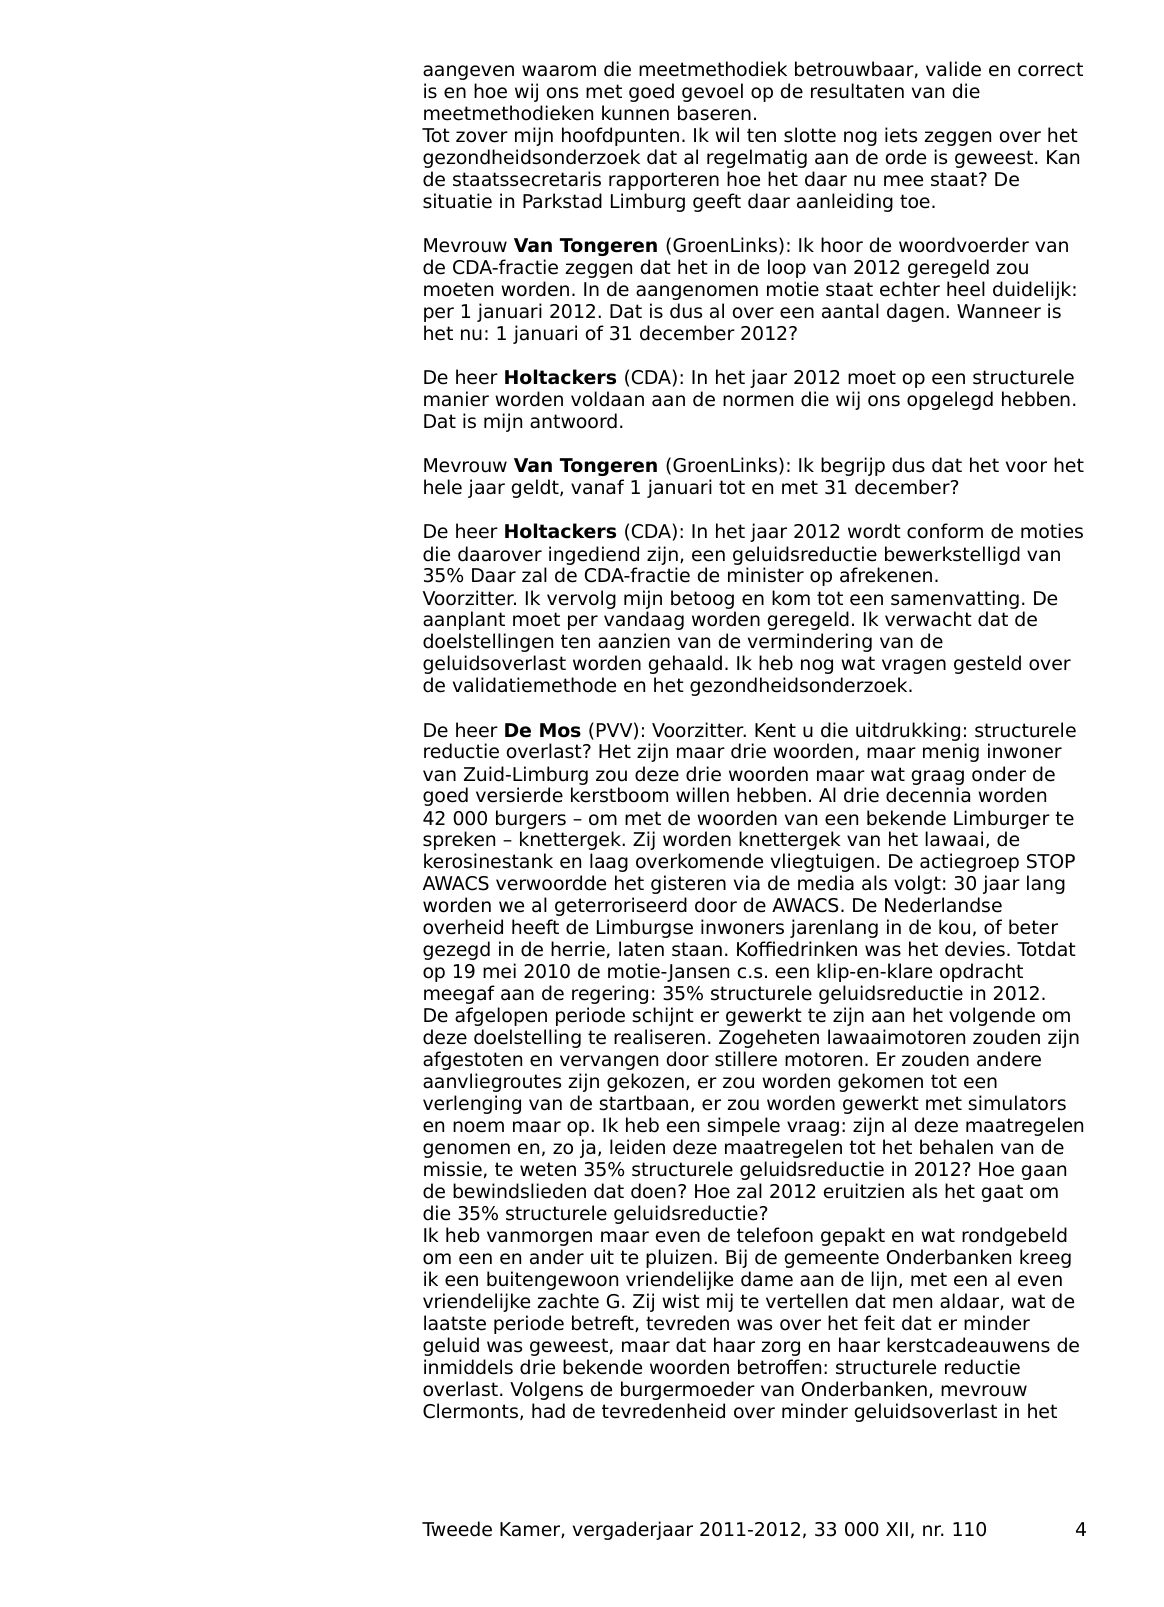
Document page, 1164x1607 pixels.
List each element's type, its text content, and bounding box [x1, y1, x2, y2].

text Mevrouw Van Tongeren (GroenLinks): Ik hoor de woordvoerder van de CDA-fractie zeggen dat het in de loop van 2012 geregeld zou moeten worden. In de aangenomen motie staat echter heel duidelijk: per 1 januari 2012. Dat is dus al over een aantal dagen. Wanneer is het nu: 1 januari of 31 december 2012? [422, 235, 1087, 345]
text Voorzitter. Ik vervolg mijn betoog en kom tot een samenvatting. De aanplant moet per vandaag worden geregeld. Ik verwacht dat de doelstellingen ten aanzien van de vermindering van de geluidsoverlast worden gehaald. Ik heb nog wat vragen gesteld over de validatiemethode en het gezondheidsonderzoek. [422, 587, 1087, 697]
text De afgelopen periode schijnt er gewerkt te zijn aan het volgende om deze doelstelling te realiseren. Zogeheten lawaaimotoren zouden zijn afgestoten en vervangen door stillere motoren. Er zouden andere aanvliegroutes zijn gekozen, er zou worden gekomen tot een verlenging van de startbaan, er zou worden gewerkt met simulators en noem maar op. Ik heb een simpele vraag: zijn al deze maatregelen genomen en, zo ja, leiden deze maatregelen tot het behalen van de missie, te weten 35% structurele geluidsreductie in 2012? Hoe gaan de bewindslieden dat doen? Hoe zal 2012 eruitzien als het gaat om die 35% structurele geluidsreductie? [422, 1005, 1087, 1225]
text De heer Holtackers (CDA): In het jaar 2012 moet op een structurele manier worden voldaan aan de normen die wij ons opgelegd hebben. Dat is mijn antwoord. [422, 367, 1087, 433]
text aangeven waarom die meetmethodiek betrouwbaar, valide en correct is en hoe wij ons met goed gevoel op de resultaten van die meetmethodieken kunnen baseren. [422, 59, 1087, 125]
text De heer Holtackers (CDA): In het jaar 2012 wordt conform de moties die daarover ingediend zijn, een geluidsreductie bewerkstelligd van 35% Daar zal de CDA-fractie de minister op afrekenen. [422, 521, 1087, 587]
text Tot zover mijn hoofdpunten. Ik wil ten slotte nog iets zeggen over het gezondheidsonderzoek dat al regelmatig aan de orde is geweest. Kan de staatssecretaris rapporteren hoe het daar nu mee staat? De situatie in Parkstad Limburg geeft daar aanleiding toe. [422, 125, 1087, 213]
text Ik heb vanmorgen maar even de telefoon gepakt en wat rondgebeld om een en ander uit te pluizen. Bij de gemeente Onderbanken kreeg ik een buitengewoon vriendelijke dame aan de lijn, met een al even vriendelijke zachte G. Zij wist mij te vertellen dat men aldaar, wat de laatste periode betreft, tevreden was over het feit dat er minder geluid was geweest, maar dat haar zorg en haar kerstcadeauwens de inmiddels drie bekende woorden betroffen: structurele reductie overlast. Volgens de burgermoeder van Onderbanken, mevrouw Clermonts, had de tevredenheid over minder geluidsoverlast in het [422, 1225, 1087, 1423]
text De heer De Mos (PVV): Voorzitter. Kent u die uitdrukking: structurele reductie overlast? Het zijn maar drie woorden, maar menig inwoner van Zuid-Limburg zou deze drie woorden maar wat graag onder de goed versierde kerstboom willen hebben. Al drie decennia worden 42 000 burgers – om met de woorden van een bekende Limburger te spreken – knettergek. Zij worden knettergek van het lawaai, de kerosinestank en laag overkomende vliegtuigen. De actiegroep STOP AWACS verwoordde het gisteren via de media als volgt: 30 jaar lang worden we al geterroriseerd door de AWACS. De Nederlandse overheid heeft de Limburgse inwoners jarenlang in de kou, of beter gezegd in de herrie, laten staan. Koffiedrinken was het devies. Totdat op 19 mei 2010 de motie-Jansen c.s. een klip-en-klare opdracht meegaf aan de regering: 35% structurele geluidsreductie in 2012. [422, 719, 1087, 1005]
text Mevrouw Van Tongeren (GroenLinks): Ik begrijp dus dat het voor het hele jaar geldt, vanaf 1 januari tot en met 31 december? [422, 455, 1087, 499]
